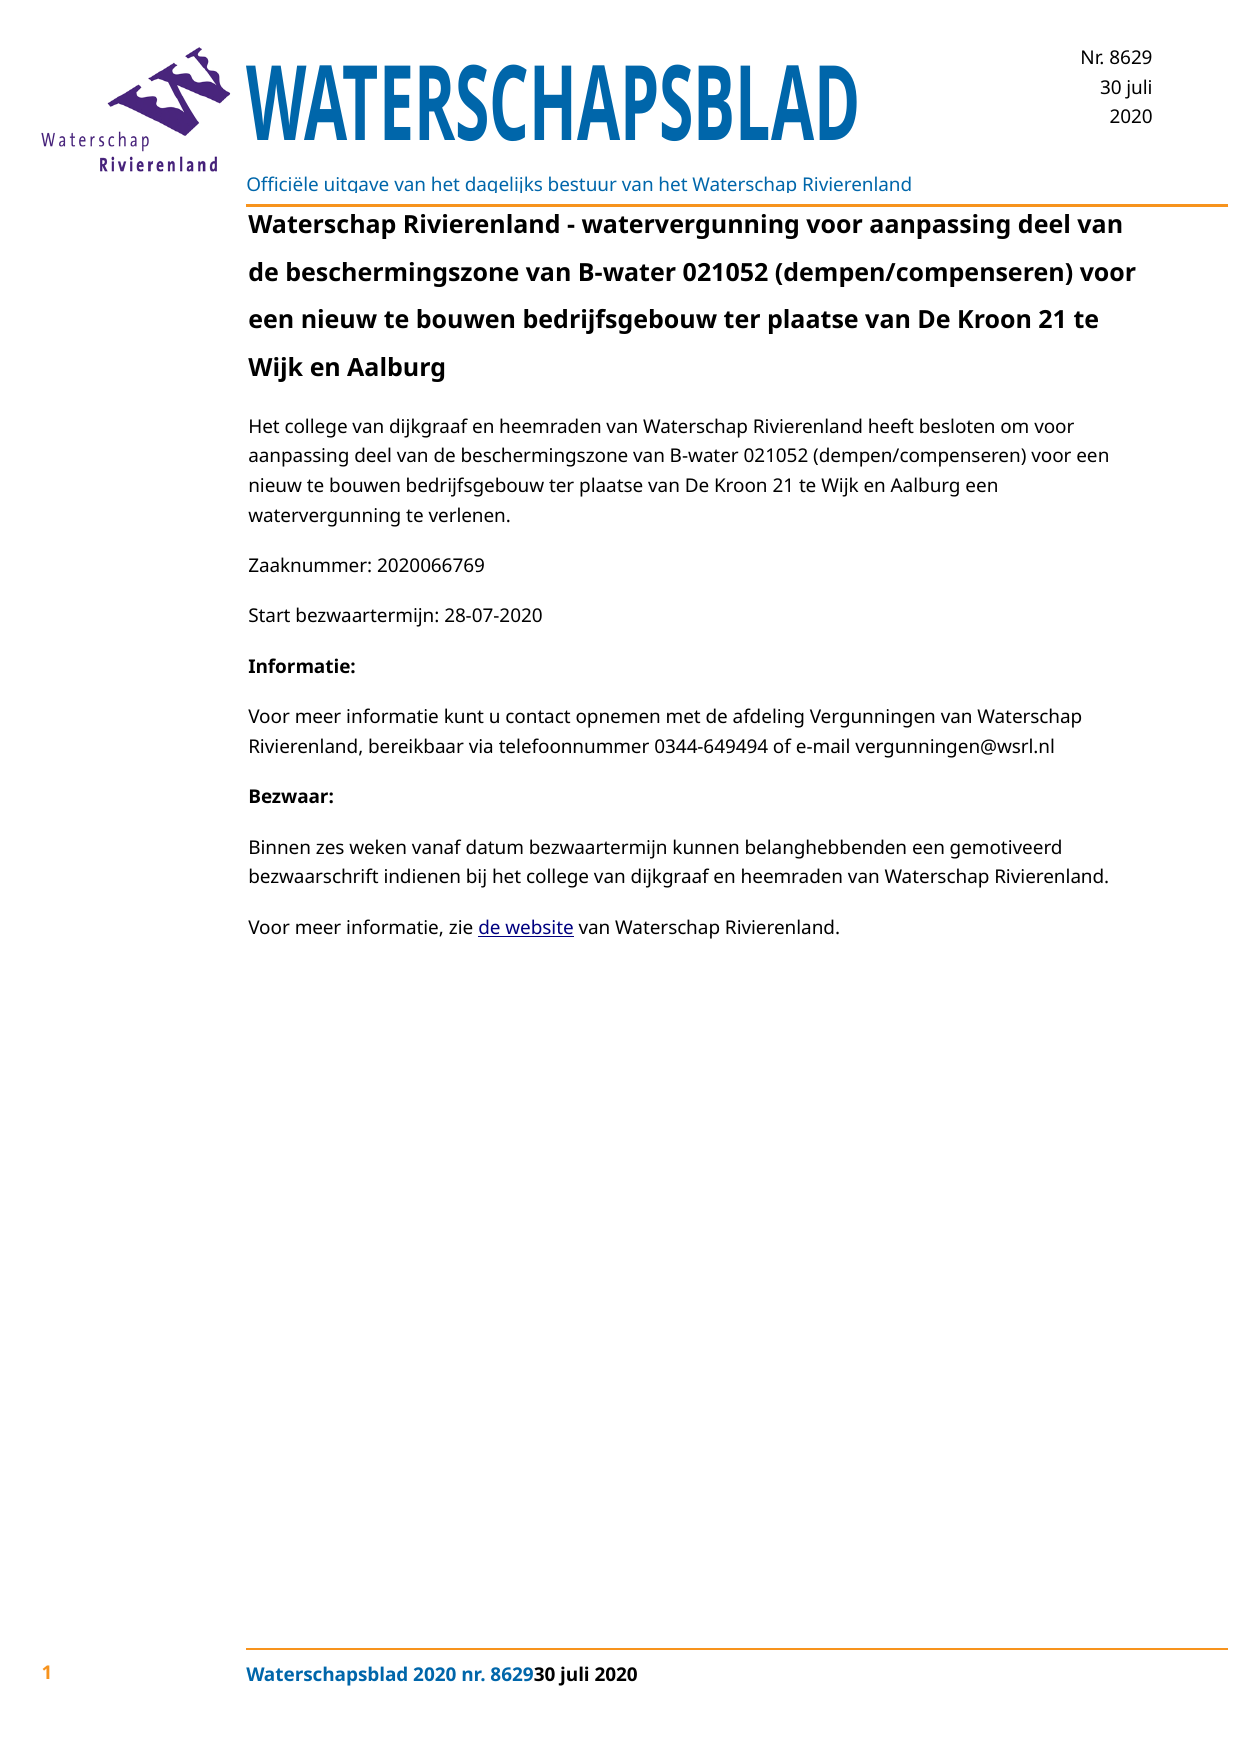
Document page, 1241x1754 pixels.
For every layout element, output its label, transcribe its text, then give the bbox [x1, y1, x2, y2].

picture [41, 47, 231, 172]
text Zaaknummer: 2020066769 [248, 552, 1152, 578]
text Waterschap Rivierenland - watervergunning voor aanpassing deel van de beschermingszone van B-water 021052 (dempen/compenseren) voor een nieuw te bouwen bedrijfsgebouw ter plaatse van De Kroon 21 te Wijk en Aalburg [248, 207, 1152, 384]
text Voor meer informatie, zie de website van Waterschap Rivierenland. [248, 914, 1152, 940]
text Informatie: [248, 653, 1152, 679]
text Start bezwaartermijn: 28-07-2020 [248, 603, 1152, 628]
text Het college van dijkgraaf en heemraden van Waterschap Rivierenland heeft besloten om voor aanpassing deel van de beschermingszone van B-water 021052 (dempen/compenseren) voor een nieuw te bouwen bedrijfsgebouw ter plaatse van De Kroon 21 te Wijk en Aalburg een watervergunning te verlenen. [248, 413, 1152, 528]
text Binnen zes weken vanaf datum bezwaartermijn kunnen belanghebbenden een gemotiveerd bezwaarschrift indienen bij het college van dijkgraaf en heemraden van Waterschap Rivierenland. [248, 834, 1152, 889]
text Bezwaar: [248, 783, 1152, 809]
text Voor meer informatie kunt u contact opnemen met de afdeling Vergunningen van Waterschap Rivierenland, bereikbaar via telefoonnummer 0344-649494 of e-mail vergunningen@wsrl.nl [248, 703, 1152, 759]
